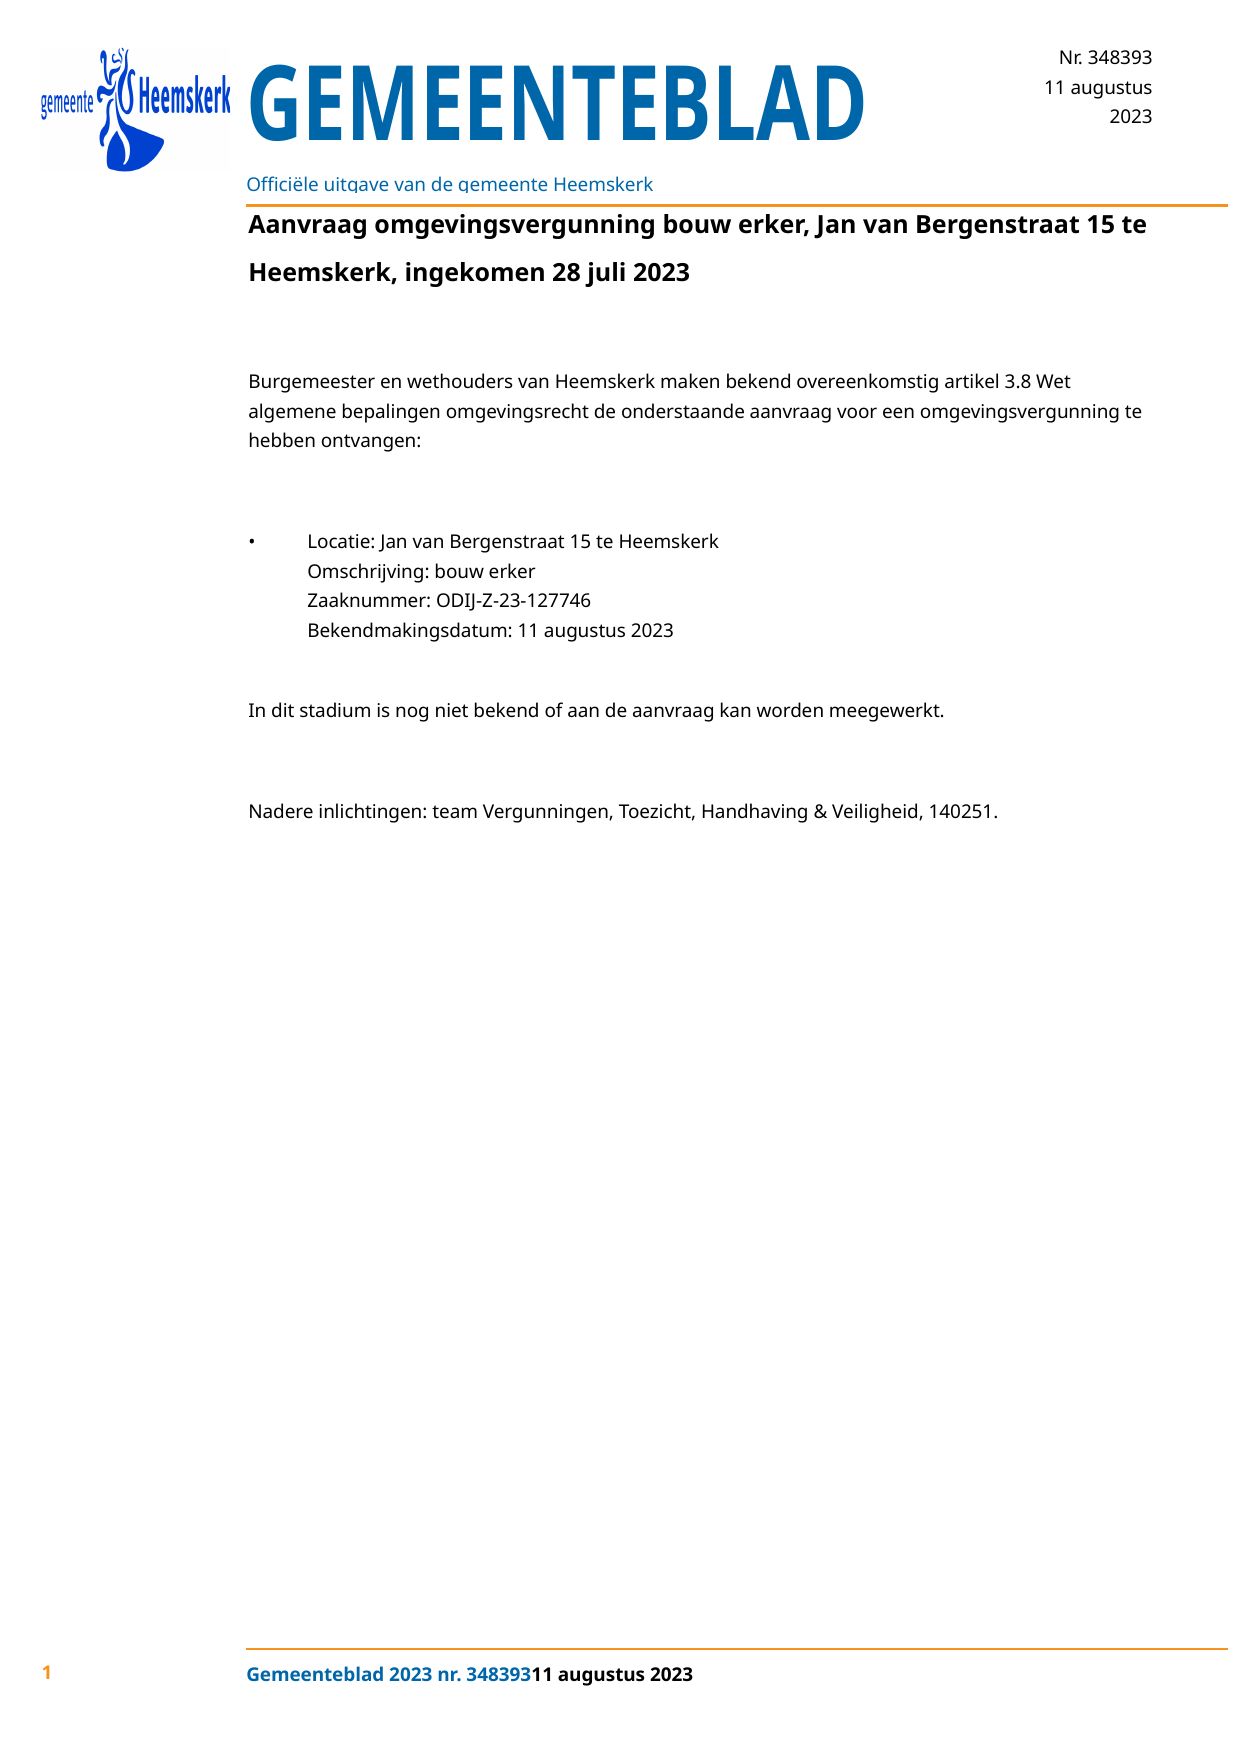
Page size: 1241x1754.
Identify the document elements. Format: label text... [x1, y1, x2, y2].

list Omschrijving: bouw erker [248, 558, 1152, 584]
list Zaaknummer: ODIJ-Z-23-127746 [248, 587, 1152, 613]
text Aanvraag omgevingsvergunning bouw erker, Jan van Bergenstraat 15 te Heemskerk, ingekomen 28 juli 2023 [248, 207, 1152, 288]
text In dit stadium is nog niet bekend of aan de aanvraag kan worden meegewerkt. [248, 697, 1152, 723]
list Locatie: Jan van Bergenstraat 15 te Heemskerk [248, 528, 1152, 554]
list Bekendmakingsdatum: 11 augustus 2023 [248, 617, 1152, 643]
picture [41, 47, 231, 172]
text Burgemeester en wethouders van Heemskerk maken bekend overeenkomstig artikel 3.8 Wet algemene bepalingen omgevingsrecht de onderstaande aanvraag voor een omgevingsvergunning te hebben ontvangen: [248, 368, 1152, 453]
text Nadere inlichtingen: team Vergunningen, Toezicht, Handhaving & Veiligheid, 140251. [248, 798, 1152, 824]
